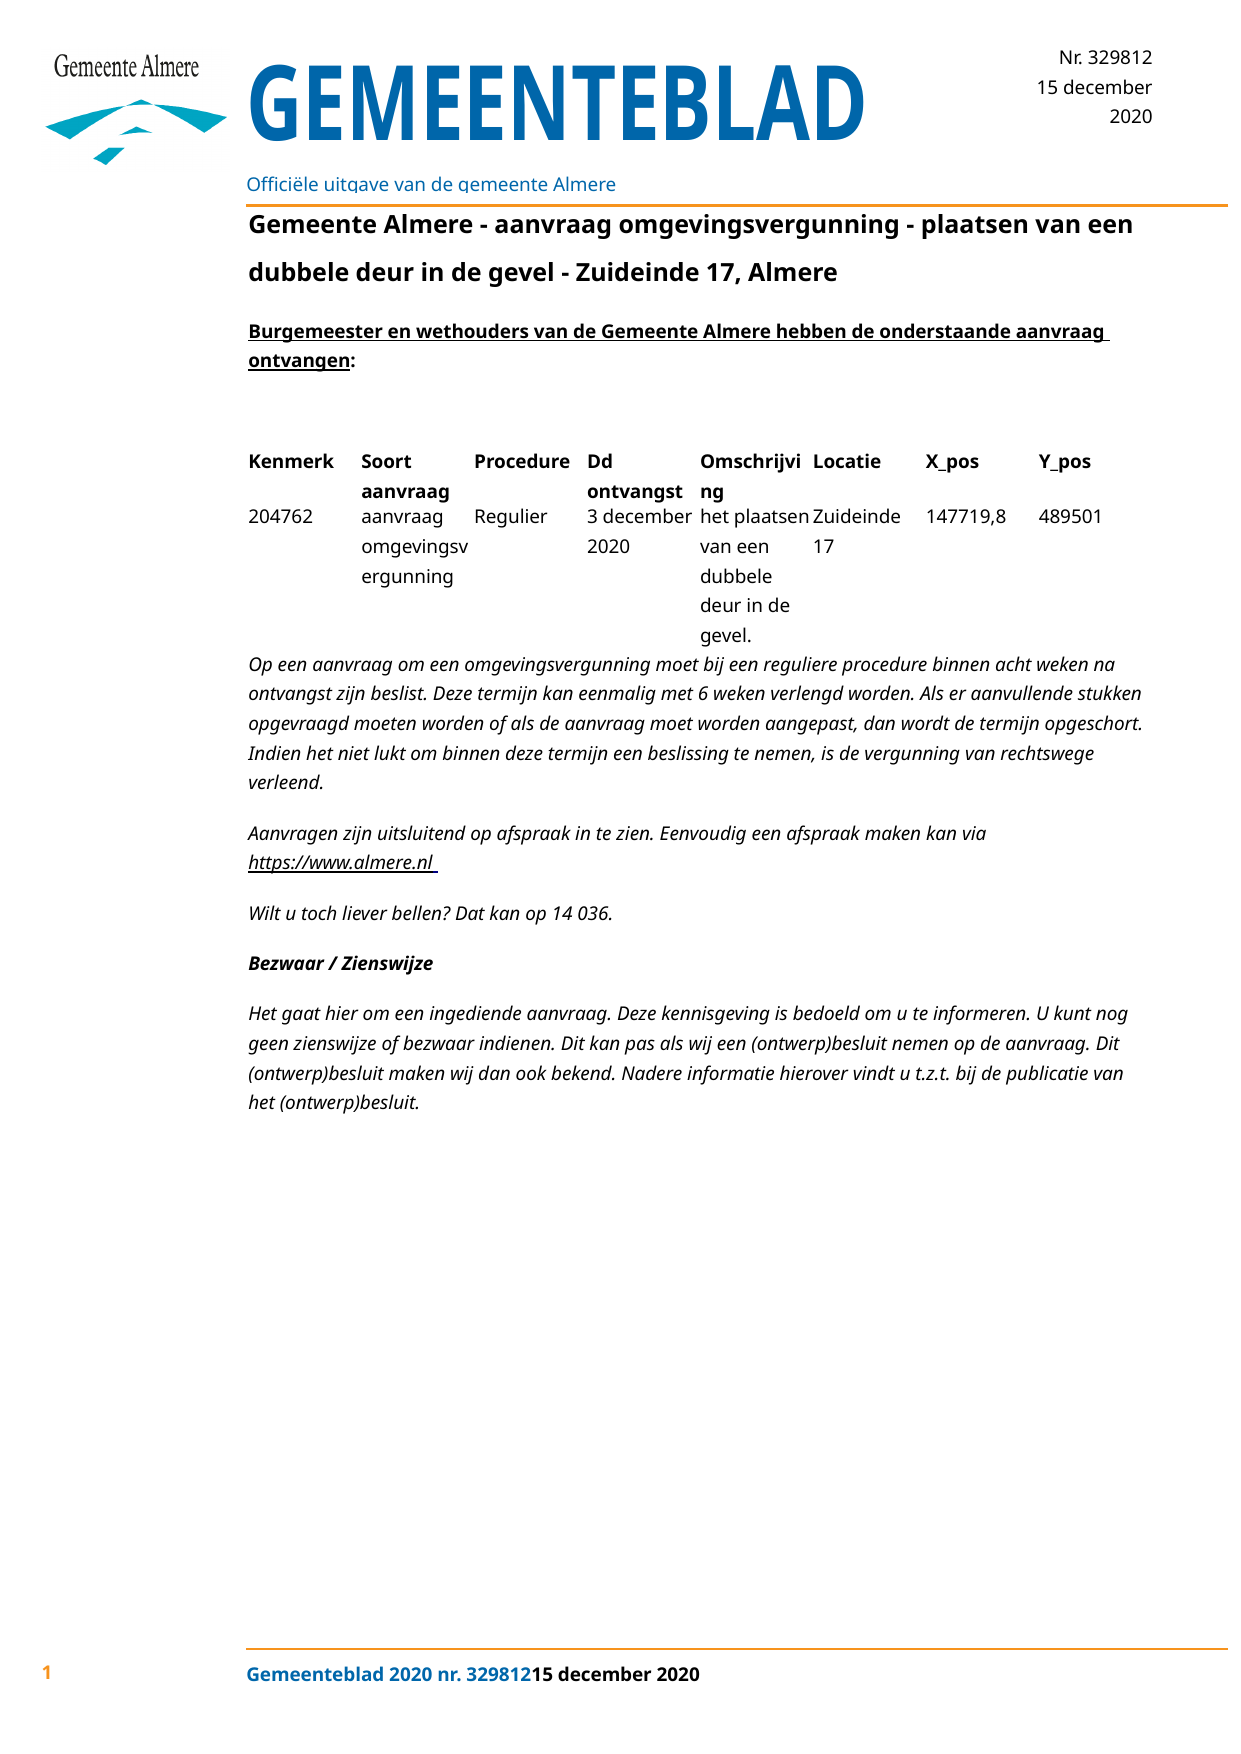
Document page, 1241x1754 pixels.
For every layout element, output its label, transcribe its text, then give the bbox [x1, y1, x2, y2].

table_cell 147719,8 [926, 504, 1038, 648]
text Bezwaar / Zienswijze [248, 950, 1152, 976]
table_header Dd ontvangst [587, 449, 700, 504]
text Wilt u toch liever bellen? Dat kan op 14 036. [248, 900, 1152, 926]
table_cell 3 december 2020 [587, 504, 700, 648]
text Aanvragen zijn uitsluitend op afspraak in te zien. Eenvoudig een afspraak maken kan via https://www.almere.nl [248, 820, 1152, 875]
table_header Procedure [474, 449, 587, 504]
table_header Locatie [813, 449, 926, 504]
picture [41, 47, 231, 172]
table_header Kenmerk [248, 449, 361, 504]
table_cell Zuideinde 17 [813, 504, 926, 648]
text Burgemeester en wethouders van de Gemeente Almere hebben de onderstaande aanvraag ontvangen: [248, 318, 1152, 373]
table_cell 489501 [1039, 504, 1152, 648]
table_header Omschrijving [700, 449, 813, 504]
text Gemeente Almere - aanvraag omgevingsvergunning - plaatsen van een dubbele deur in de gevel - Zuideinde 17, Almere [248, 207, 1152, 288]
text Op een aanvraag om een omgevingsvergunning moet bij een reguliere procedure binnen acht weken na ontvangst zijn beslist. Deze termijn kan eenmalig met 6 weken verlengd worden. Als er aanvullende stukken opgevraagd moeten worden of als de aanvraag moet worden aangepast, dan wordt de termijn opgeschort. Indien het niet lukt om binnen deze termijn een beslissing te nemen, is de vergunning van rechtswege verleend. [248, 651, 1152, 795]
table_cell 204762 [248, 504, 361, 648]
table_cell het plaatsen van een dubbele deur in de gevel. [700, 504, 813, 648]
text Het gaat hier om een ingediende aanvraag. Deze kennisgeving is bedoeld om u te informeren. U kunt nog geen zienswijze of bezwaar indienen. Dit kan pas als wij een (ontwerp)besluit nemen op de aanvraag. Dit (ontwerp)besluit maken wij dan ook bekend. Nadere informatie hierover vindt u t.z.t. bij de publicatie van het (ontwerp)besluit. [248, 1001, 1152, 1115]
table_header Soort aanvraag [361, 449, 474, 504]
table_header Y_pos [1039, 449, 1152, 504]
table_header X_pos [926, 449, 1038, 504]
table_cell Regulier [474, 504, 587, 648]
table_cell aanvraag omgevingsvergunning [361, 504, 474, 648]
